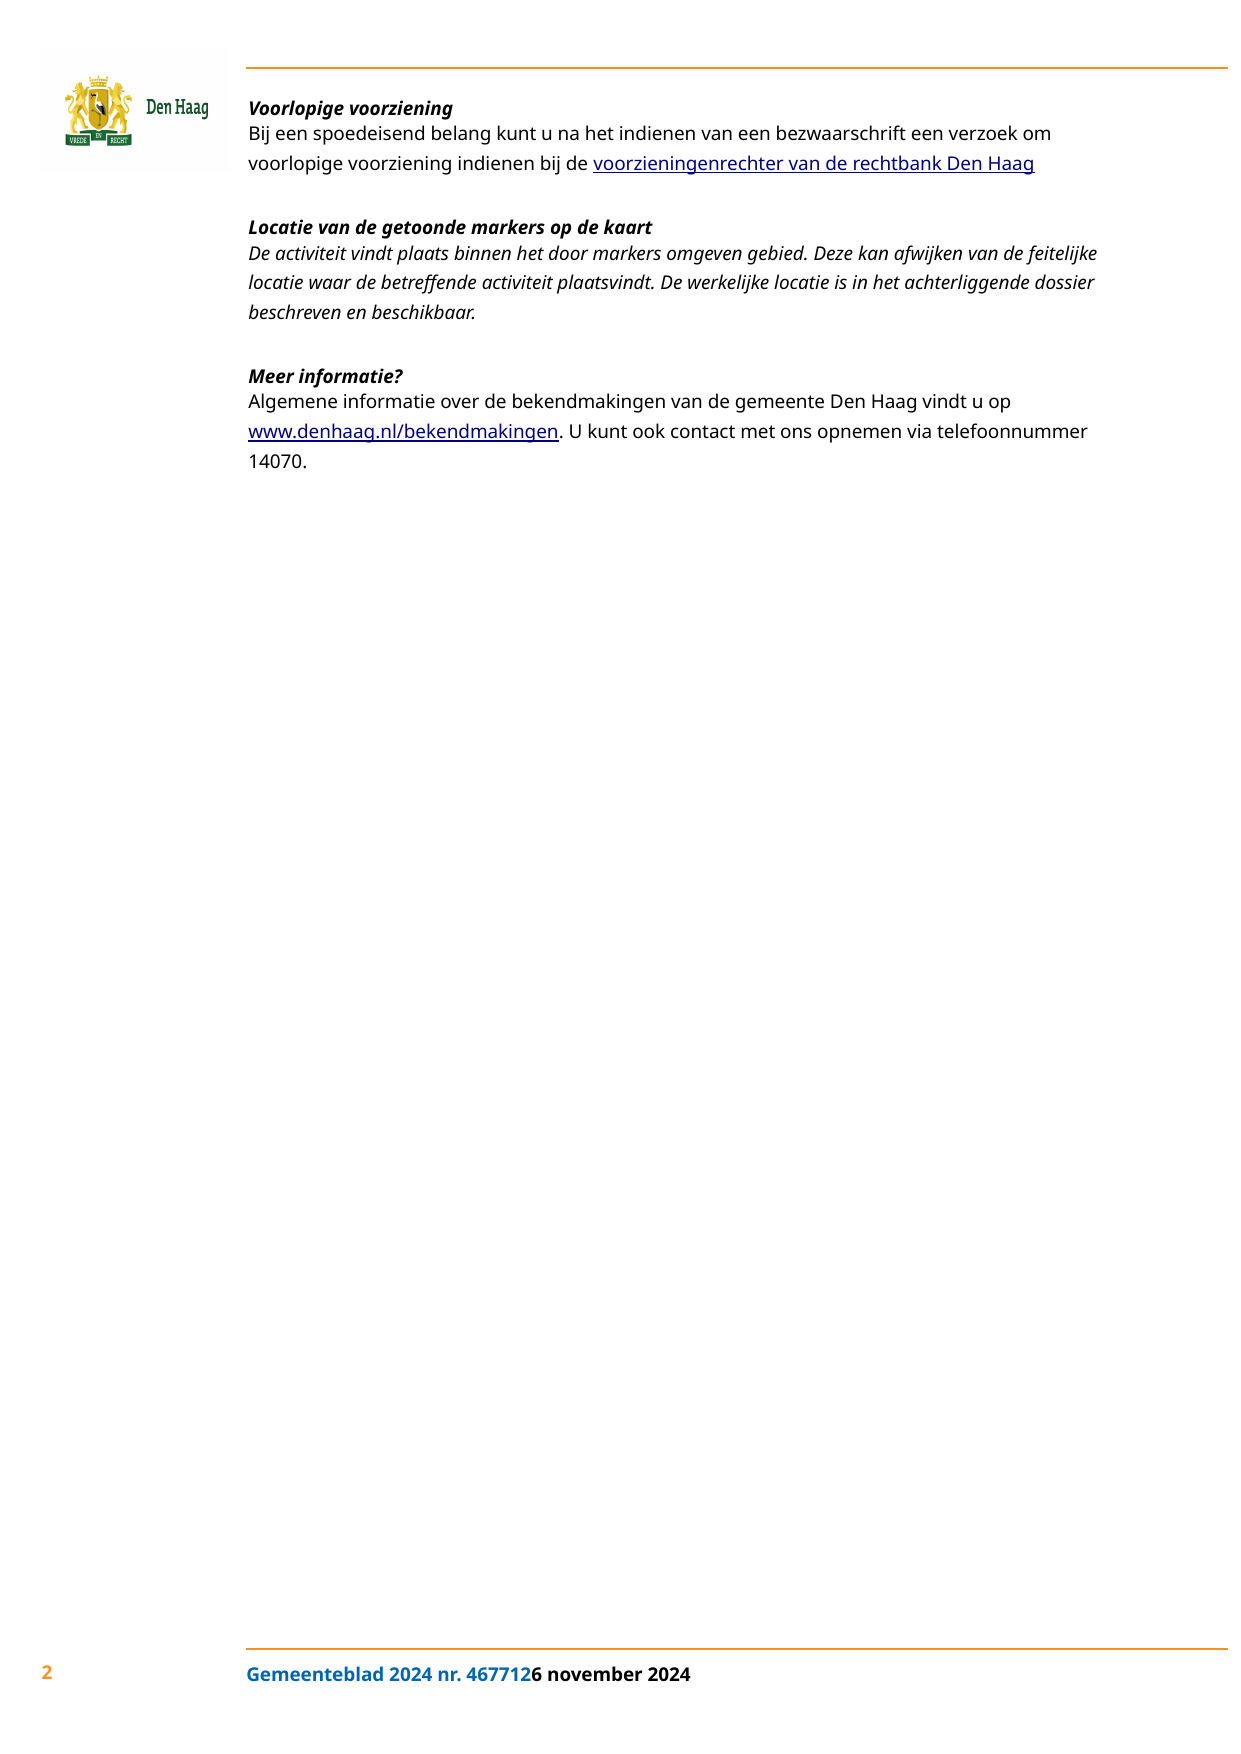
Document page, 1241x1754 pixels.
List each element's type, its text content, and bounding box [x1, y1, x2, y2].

text Algemene informatie over de bekendmakingen van de gemeente Den Haag vindt u op www.denhaag.nl/bekendmakingen. U kunt ook contact met ons opnemen via telefoonnummer 14070. [248, 389, 1152, 473]
text Bij een spoedeisend belang kunt u na het indienen van een bezwaarschrift een verzoek om voorlopige voorziening indienen bij de voorzieningenrechter van de rechtbank Den Haag [248, 121, 1152, 176]
text Voorlopige voorziening [248, 95, 1152, 121]
picture [41, 47, 231, 172]
text De activiteit vindt plaats binnen het door markers omgeven gebied. Deze kan afwijken van de feitelijke locatie waar de betreffende activiteit plaatsvindt. De werkelijke locatie is in het achterliggende dossier beschreven en beschikbaar. [248, 240, 1152, 325]
text Locatie van de getoonde markers op de kaart [248, 214, 1152, 240]
text Meer informatie? [248, 363, 1152, 389]
